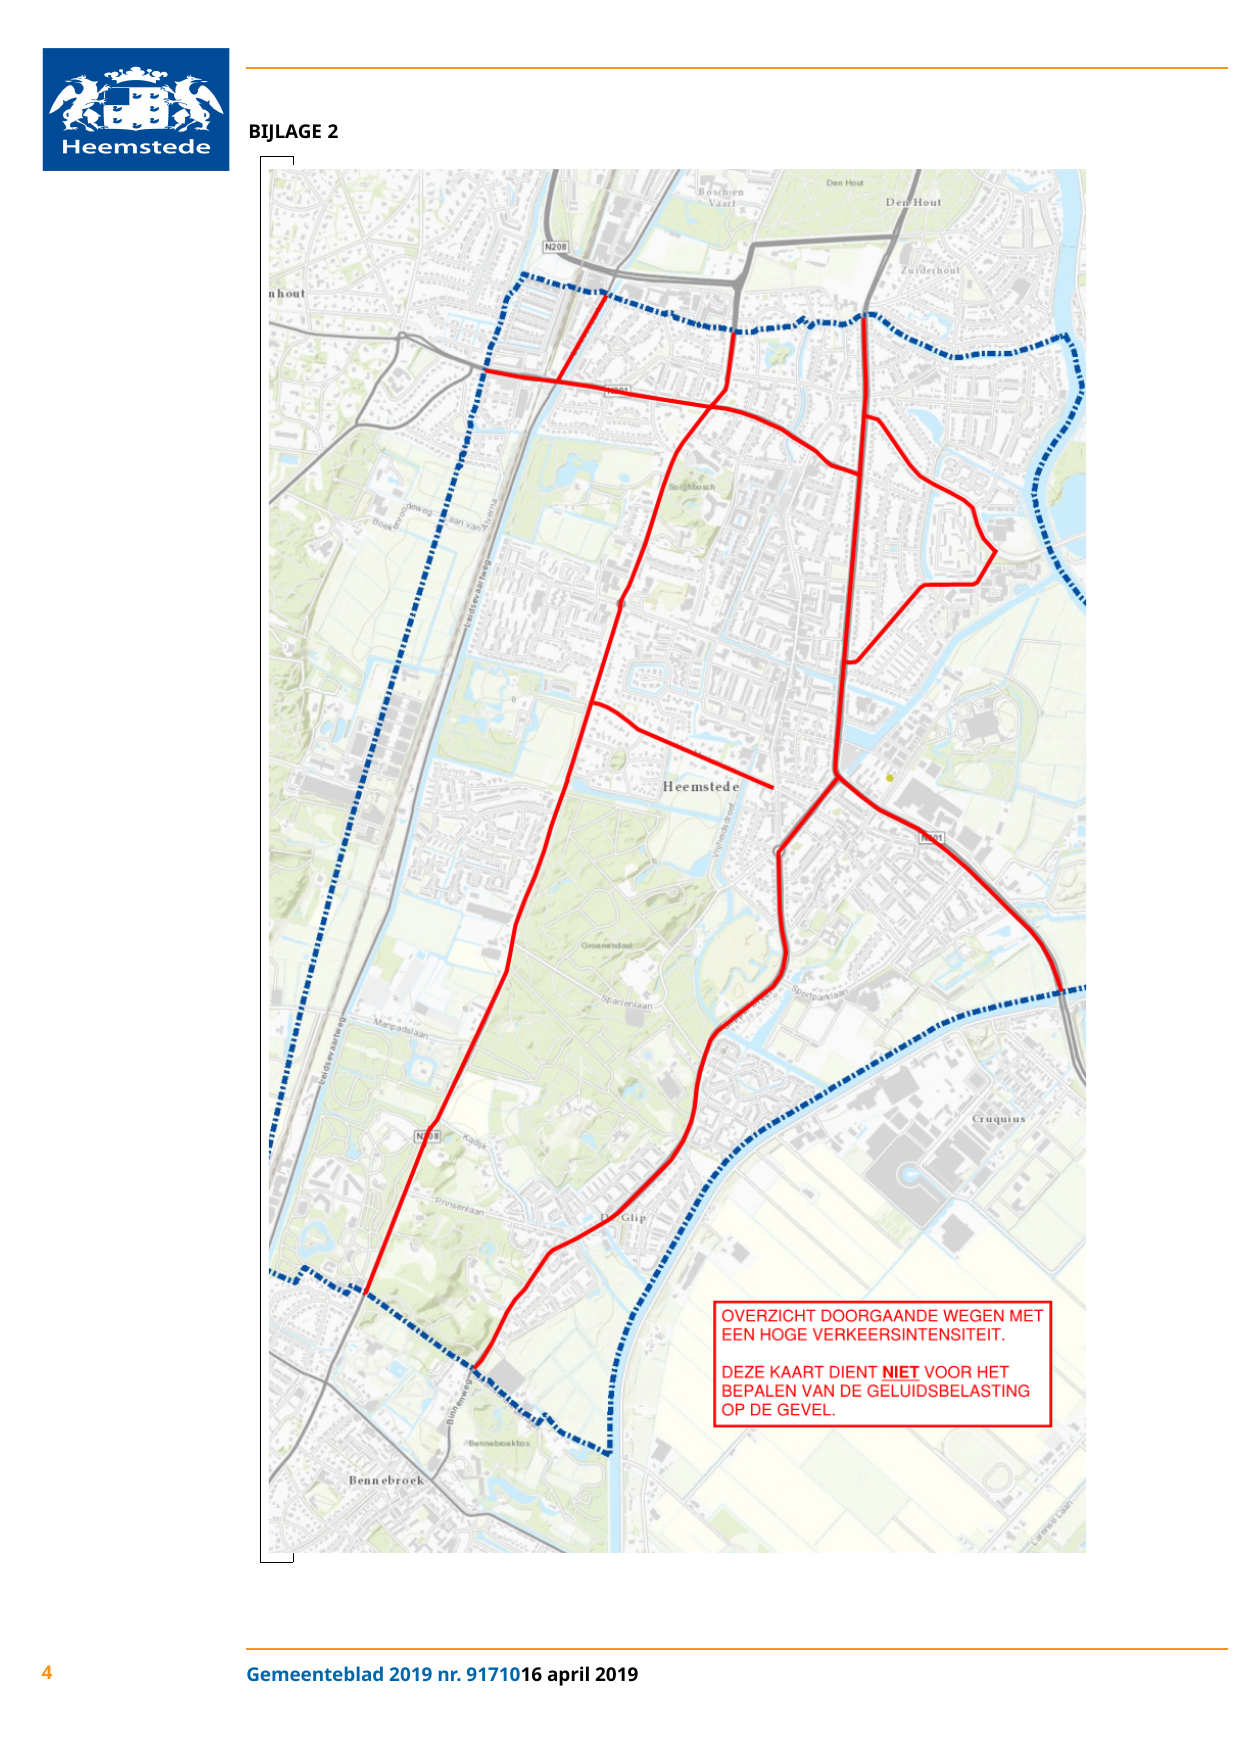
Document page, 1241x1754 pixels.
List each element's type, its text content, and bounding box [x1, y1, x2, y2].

picture [268, 165, 1087, 1553]
picture [41, 47, 231, 172]
text BIJLAGE 2 [248, 116, 1152, 144]
